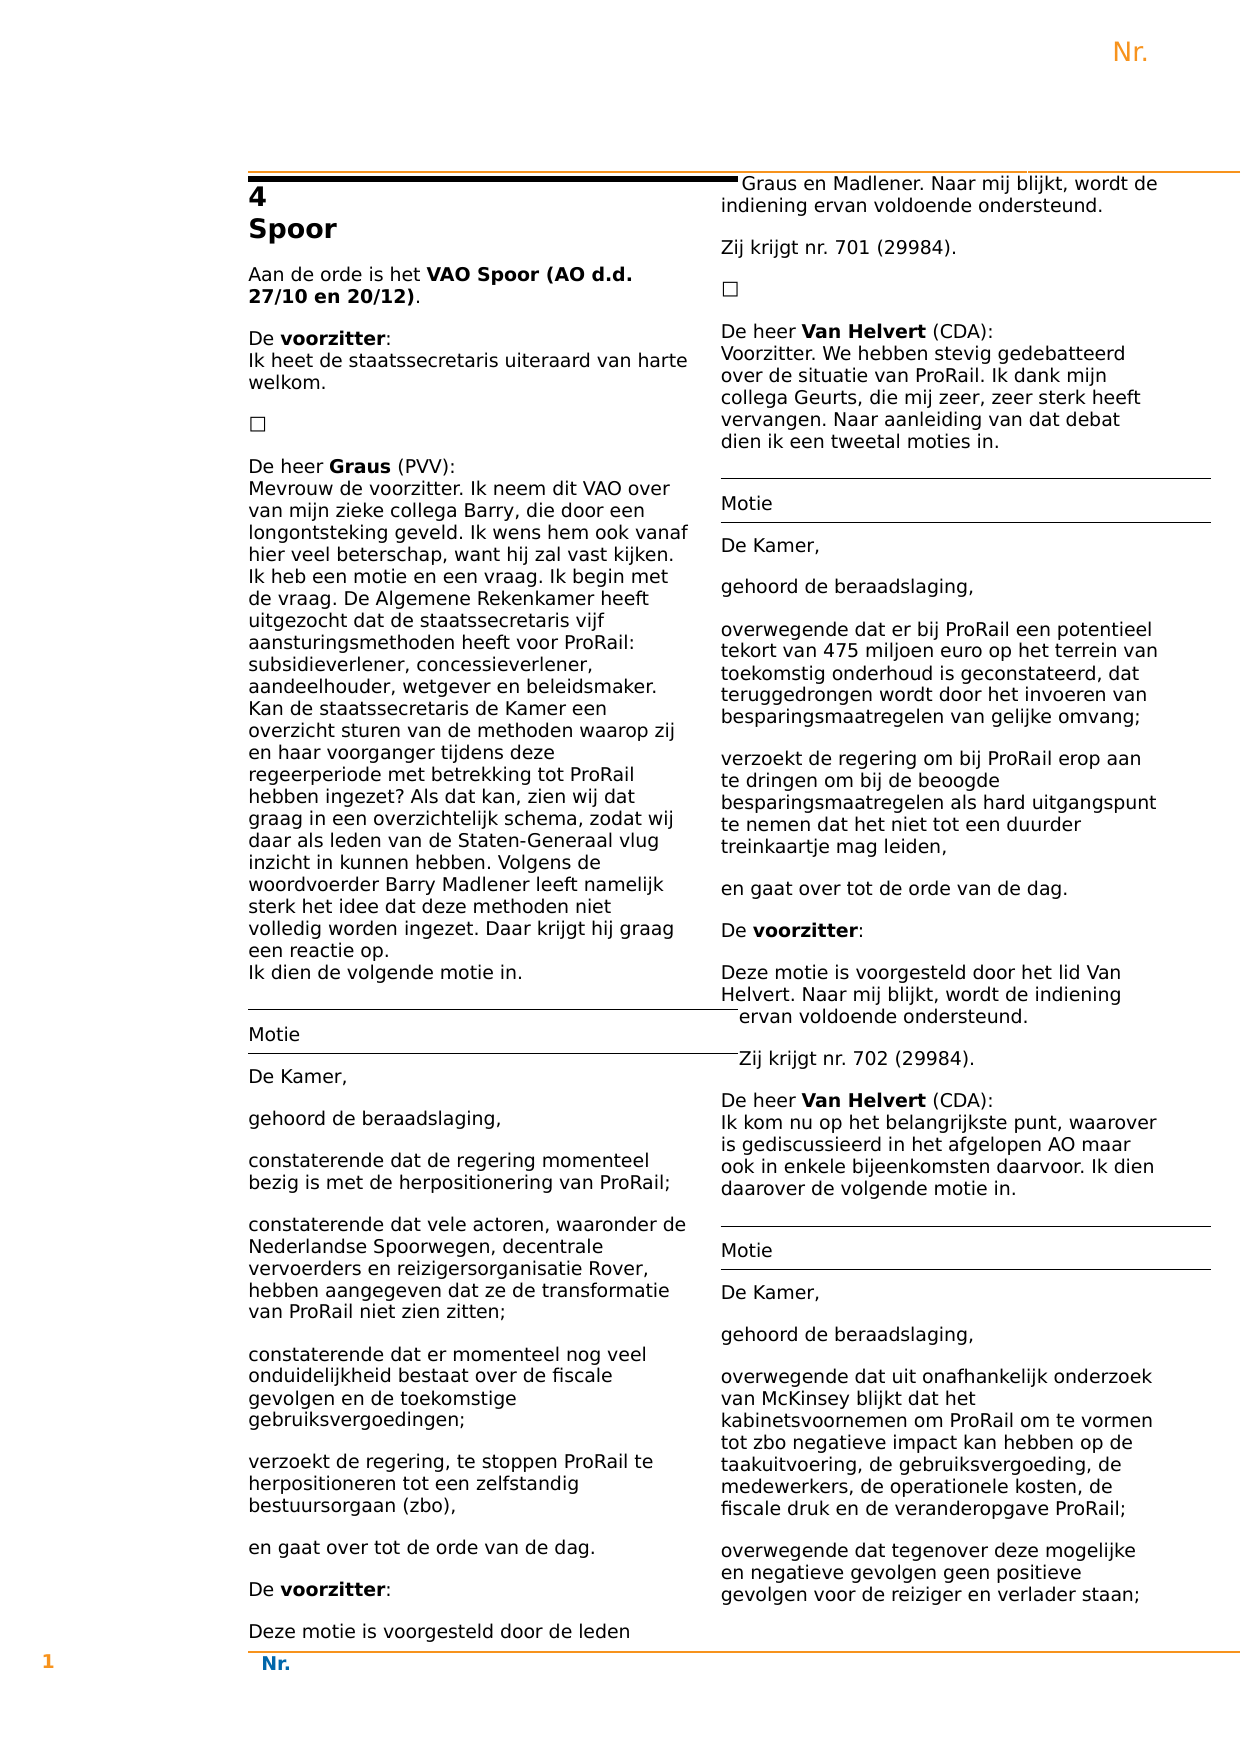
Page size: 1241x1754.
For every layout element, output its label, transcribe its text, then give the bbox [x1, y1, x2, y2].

text Motie [248, 1024, 691, 1046]
text Ik kom nu op het belangrijkste punt, waarover is gediscussieerd in het afgelopen AO maar ook in enkele bijeenkomsten daarvoor. Ik dien daarover de volgende motie in. [721, 1112, 1163, 1200]
text ⬜ [721, 279, 1163, 301]
text Ik dien de volgende motie in. [248, 962, 691, 984]
text Zij krijgt nr. 702 (29984). [721, 1048, 1163, 1070]
text ⬜ [248, 414, 691, 436]
text Motie [721, 492, 1163, 514]
text De Kamer, [721, 1282, 1163, 1304]
text constaterende dat de regering momenteel bezig is met de herpositionering van ProRail; [248, 1149, 691, 1193]
text De voorzitter: [248, 328, 691, 350]
title 4 Spoor [248, 182, 691, 244]
text Voorzitter. We hebben stevig gedebatteerd over de situatie van ProRail. Ik dank mijn collega Geurts, die mij zeer, zeer sterk heeft vervangen. Naar aanleiding van dat debat dien ik een tweetal moties in. [721, 343, 1163, 453]
text Deze motie is voorgesteld door de leden [248, 1621, 691, 1643]
text Zij krijgt nr. 701 (29984). [721, 237, 1163, 259]
text Deze motie is voorgesteld door het lid Van Helvert. Naar mij blijkt, wordt de indiening ervan voldoende ondersteund. [721, 962, 1163, 1028]
text De voorzitter: [248, 1579, 691, 1601]
text Ik heb een motie en een vraag. Ik begin met de vraag. De Algemene Rekenkamer heeft uitgezocht dat de staatssecretaris vijf aansturingsmethoden heeft voor ProRail: subsidieverlener, concessieverlener, aandeelhouder, wetgever en beleidsmaker. Kan de staatssecretaris de Kamer een overzicht sturen van de methoden waarop zij en haar voorganger tijdens deze regeerperiode met betrekking tot ProRail hebben ingezet? Als dat kan, zien wij dat graag in een overzichtelijk schema, zodat wij daar als leden van de Staten-Generaal vlug inzicht in kunnen hebben. Volgens de woordvoerder Barry Madlener leeft namelijk sterk het idee dat deze methoden niet volledig worden ingezet. Daar krijgt hij graag een reactie op. [248, 566, 691, 962]
text overwegende dat er bij ProRail een potentieel tekort van 475 miljoen euro op het terrein van toekomstig onderhoud is geconstateerd, dat teruggedrongen wordt door het invoeren van besparingsmaatregelen van gelijke omvang; [721, 618, 1163, 728]
text en gaat over tot de orde van de dag. [721, 878, 1163, 900]
text De heer Van Helvert (CDA): [721, 1090, 1163, 1112]
text constaterende dat vele actoren, waaronder de Nederlandse Spoorwegen, decentrale vervoerders en reizigersorganisatie Rover, hebben aangegeven dat ze de transformatie van ProRail niet zien zitten; [248, 1213, 691, 1323]
text De heer Van Helvert (CDA): [721, 321, 1163, 343]
text De Kamer, [248, 1066, 691, 1088]
text en gaat over tot de orde van de dag. [248, 1537, 691, 1559]
text Aan de orde is het VAO Spoor (AO d.d. 27/10 en 20/12). [248, 264, 691, 308]
text Graus en Madlener. Naar mij blijkt, wordt de indiening ervan voldoende ondersteund. [721, 173, 1163, 217]
text verzoekt de regering om bij ProRail erop aan te dringen om bij de beoogde besparingsmaatregelen als hard uitgangspunt te nemen dat het niet tot een duurder treinkaartje mag leiden, [721, 748, 1163, 858]
text De voorzitter: [721, 920, 1163, 942]
text gehoord de beraadslaging, [248, 1108, 691, 1129]
text gehoord de beraadslaging, [721, 1324, 1163, 1346]
text constaterende dat er momenteel nog veel onduidelijkheid bestaat over de fiscale gevolgen en de toekomstige gebruiksvergoedingen; [248, 1343, 691, 1431]
text Mevrouw de voorzitter. Ik neem dit VAO over van mijn zieke collega Barry, die door een longontsteking geveld. Ik wens hem ook vanaf hier veel beterschap, want hij zal vast kijken. [248, 478, 691, 566]
text overwegende dat uit onafhankelijk onderzoek van McKinsey blijkt dat het kabinetsvoornemen om ProRail om te vormen tot zbo negatieve impact kan hebben op de taakuitvoering, de gebruiksvergoeding, de medewerkers, de operationele kosten, de fiscale druk en de veranderopgave ProRail; [721, 1366, 1163, 1520]
text De Kamer, [721, 534, 1163, 556]
text Ik heet de staatssecretaris uiteraard van harte welkom. [248, 350, 691, 394]
text gehoord de beraadslaging, [721, 576, 1163, 598]
text De heer Graus (PVV): [248, 456, 691, 478]
text verzoekt de regering, te stoppen ProRail te herpositioneren tot een zelfstandig bestuursorgaan (zbo), [248, 1451, 691, 1517]
text overwegende dat tegenover deze mogelijke en negatieve gevolgen geen positieve gevolgen voor de reiziger en verlader staan; [721, 1540, 1163, 1606]
text Motie [721, 1240, 1163, 1262]
